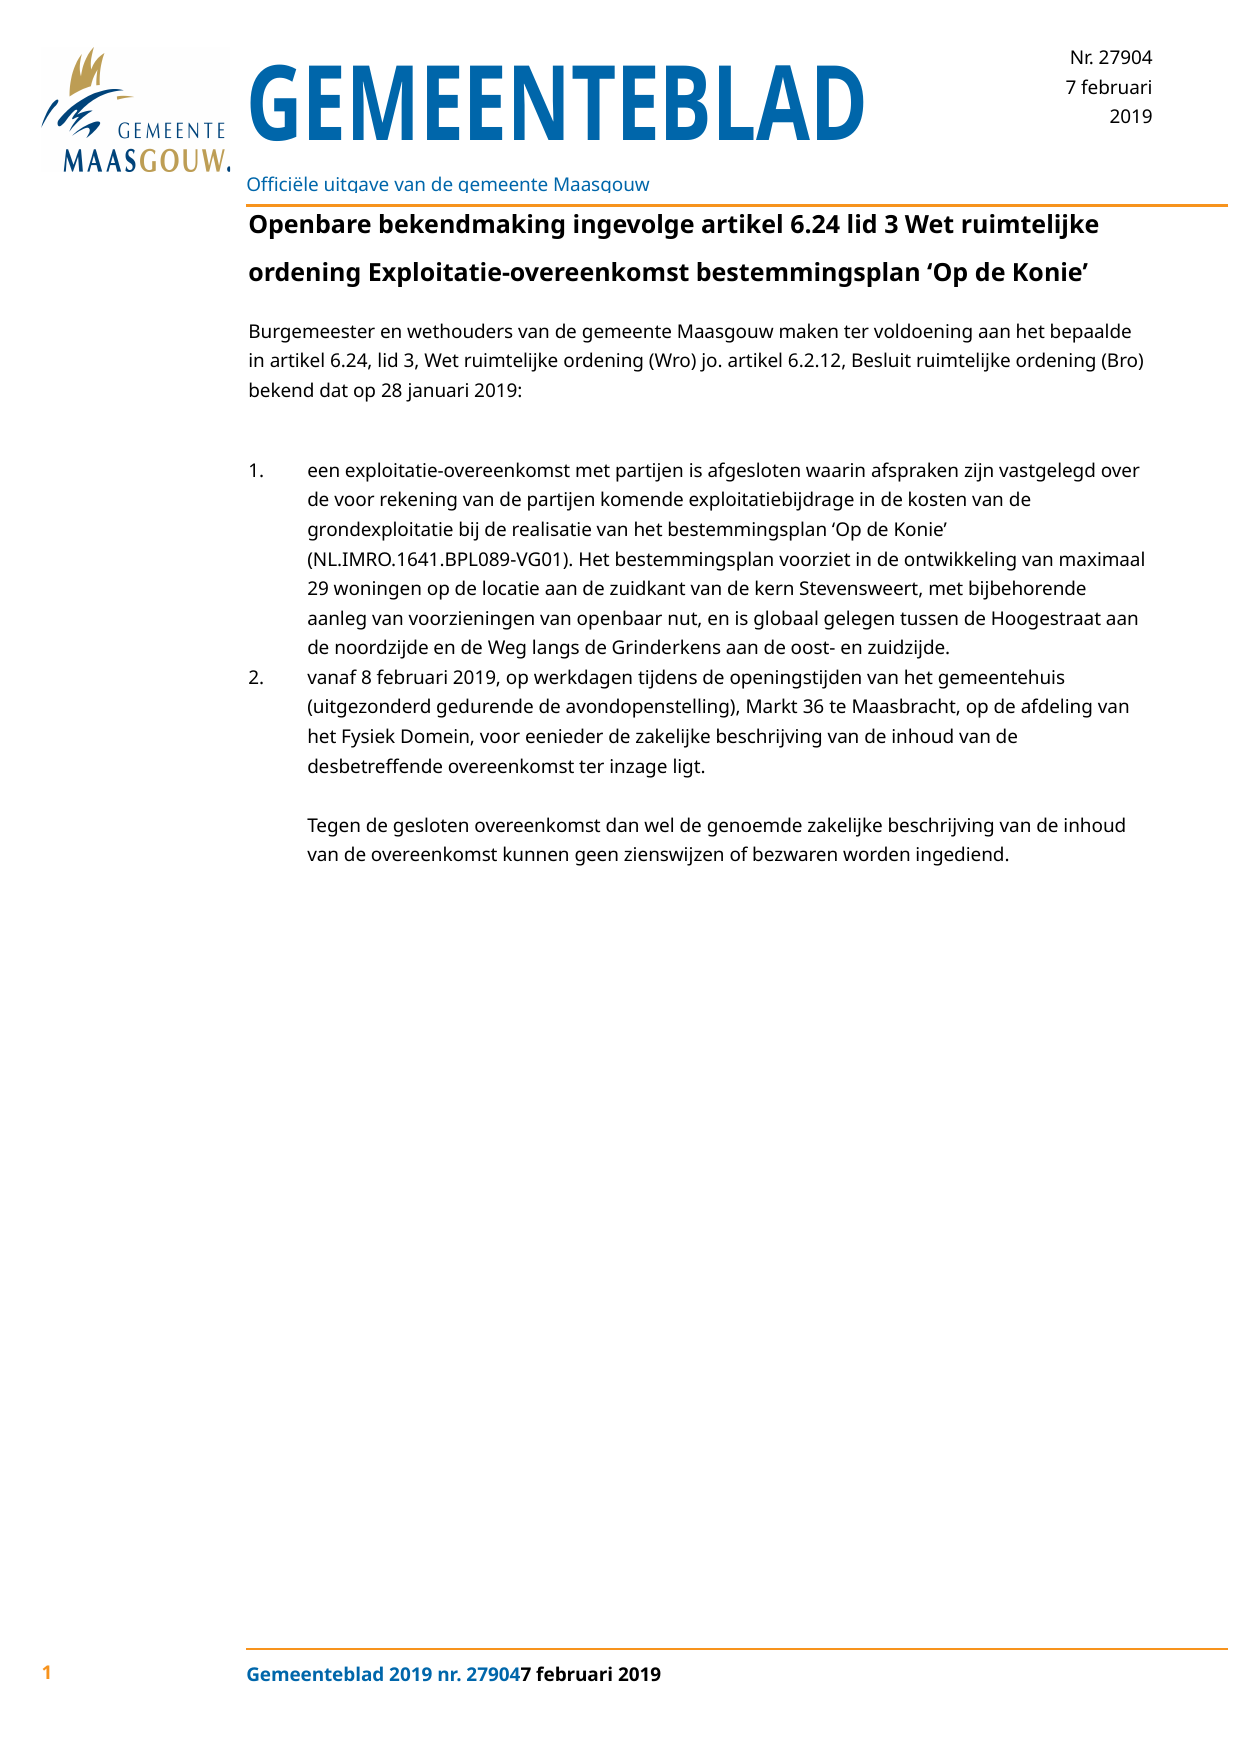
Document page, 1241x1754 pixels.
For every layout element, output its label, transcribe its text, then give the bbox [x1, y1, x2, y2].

text Openbare bekendmaking ingevolge artikel 6.24 lid 3 Wet ruimtelijke ordening Exploitatie-overeenkomst bestemmingsplan ‘Op de Konie’ [248, 207, 1152, 288]
list Tegen de gesloten overeenkomst dan wel de genoemde zakelijke beschrijving van de inhoud van de overeenkomst kunnen geen zienswijzen of bezwaren worden ingediend. [248, 812, 1152, 867]
picture [41, 47, 231, 172]
text Burgemeester en wethouders van de gemeente Maasgouw maken ter voldoening aan het bepaalde in artikel 6.24, lid 3, Wet ruimtelijke ordening (Wro) jo. artikel 6.2.12, Besluit ruimtelijke ordening (Bro) bekend dat op 28 januari 2019: [248, 318, 1152, 403]
list vanaf 8 februari 2019, op werkdagen tijdens de openingstijden van het gemeentehuis (uitgezonderd gedurende de avondopenstelling), Markt 36 te Maasbracht, op de afdeling van het Fysiek Domein, voor eenieder de zakelijke beschrijving van de inhoud van de desbetreffende overeenkomst ter inzage ligt. [248, 664, 1152, 779]
list een exploitatie-overeenkomst met partijen is afgesloten waarin afspraken zijn vastgelegd over de voor rekening van de partijen komende exploitatiebijdrage in de kosten van de grondexploitatie bij de realisatie van het bestemmingsplan ‘Op de Konie’ (NL.IMRO.1641.BPL089-VG01). Het bestemmingsplan voorziet in de ontwikkeling van maximaal 29 woningen op de locatie aan de zuidkant van de kern Stevensweert, met bijbehorende aanleg van voorzieningen van openbaar nut, en is globaal gelegen tussen de Hoogestraat aan de noordzijde en de Weg langs de Grinderkens aan de oost- en zuidzijde. [248, 457, 1152, 660]
